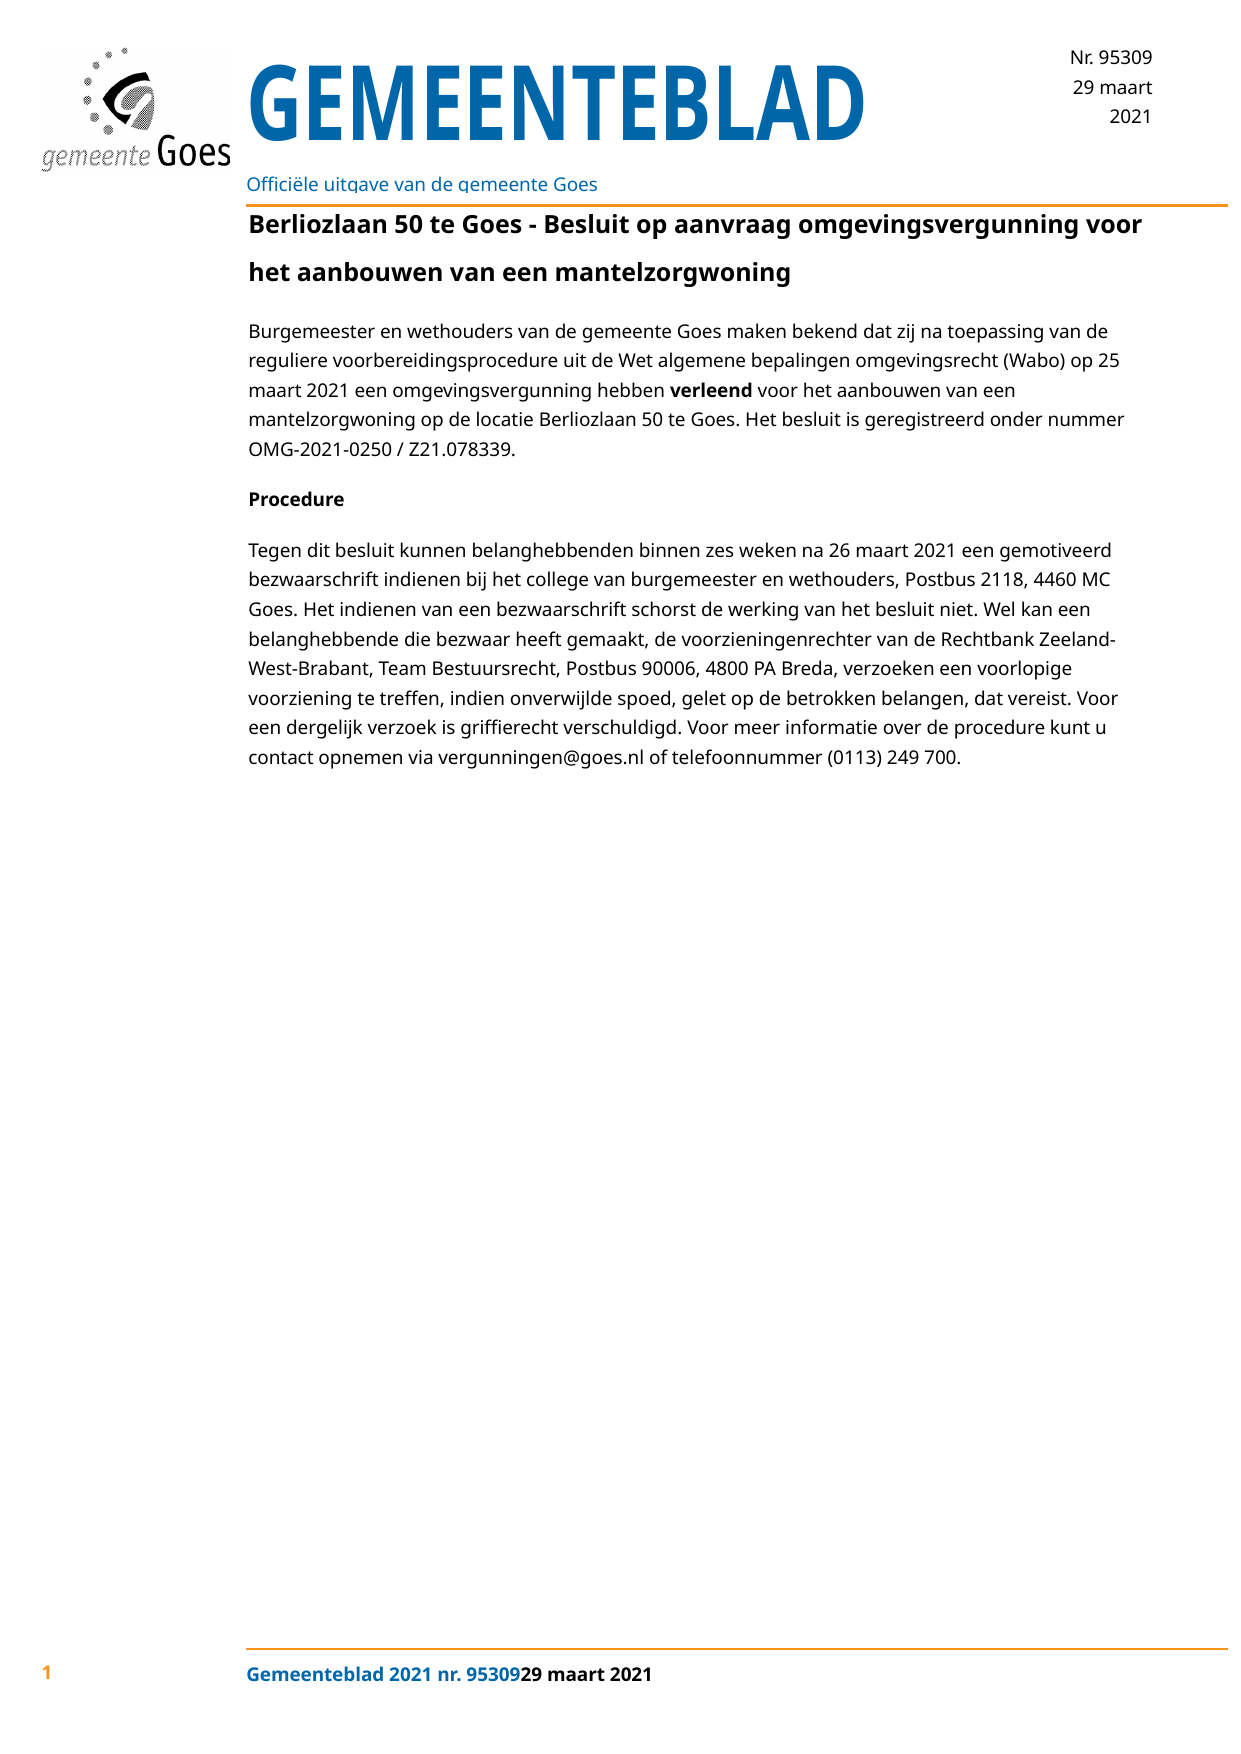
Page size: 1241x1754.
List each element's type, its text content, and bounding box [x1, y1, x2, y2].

text Berliozlaan 50 te Goes - Besluit op aanvraag omgevingsvergunning voor het aanbouwen van een mantelzorgwoning [248, 207, 1152, 288]
text Tegen dit besluit kunnen belanghebbenden binnen zes weken na 26 maart 2021 een gemotiveerd bezwaarschrift indienen bij het college van burgemeester en wethouders, Postbus 2118, 4460 MC Goes. Het indienen van een bezwaarschrift schorst de werking van het besluit niet. Wel kan een belanghebbende die bezwaar heeft gemaakt, de voorzieningenrechter van de Rechtbank Zeeland-West-Brabant, Team Bestuursrecht, Postbus 90006, 4800 PA Breda, verzoeken een voorlopige voorziening te treffen, indien onverwijlde spoed, gelet op de betrokken belangen, dat vereist. Voor een dergelijk verzoek is griffierecht verschuldigd. Voor meer informatie over de procedure kunt u contact opnemen via vergunningen@goes.nl of telefoonnummer (0113) 249 700. [248, 537, 1152, 770]
picture [41, 47, 231, 172]
text Procedure [248, 487, 1152, 512]
text Burgemeester en wethouders van de gemeente Goes maken bekend dat zij na toepassing van de reguliere voorbereidingsprocedure uit de Wet algemene bepalingen omgevingsrecht (Wabo) op 25 maart 2021 een omgevingsvergunning hebben verleend voor het aanbouwen van een mantelzorgwoning op de locatie Berliozlaan 50 te Goes. Het besluit is geregistreerd onder nummer OMG-2021-0250 / Z21.078339. [248, 318, 1152, 462]
